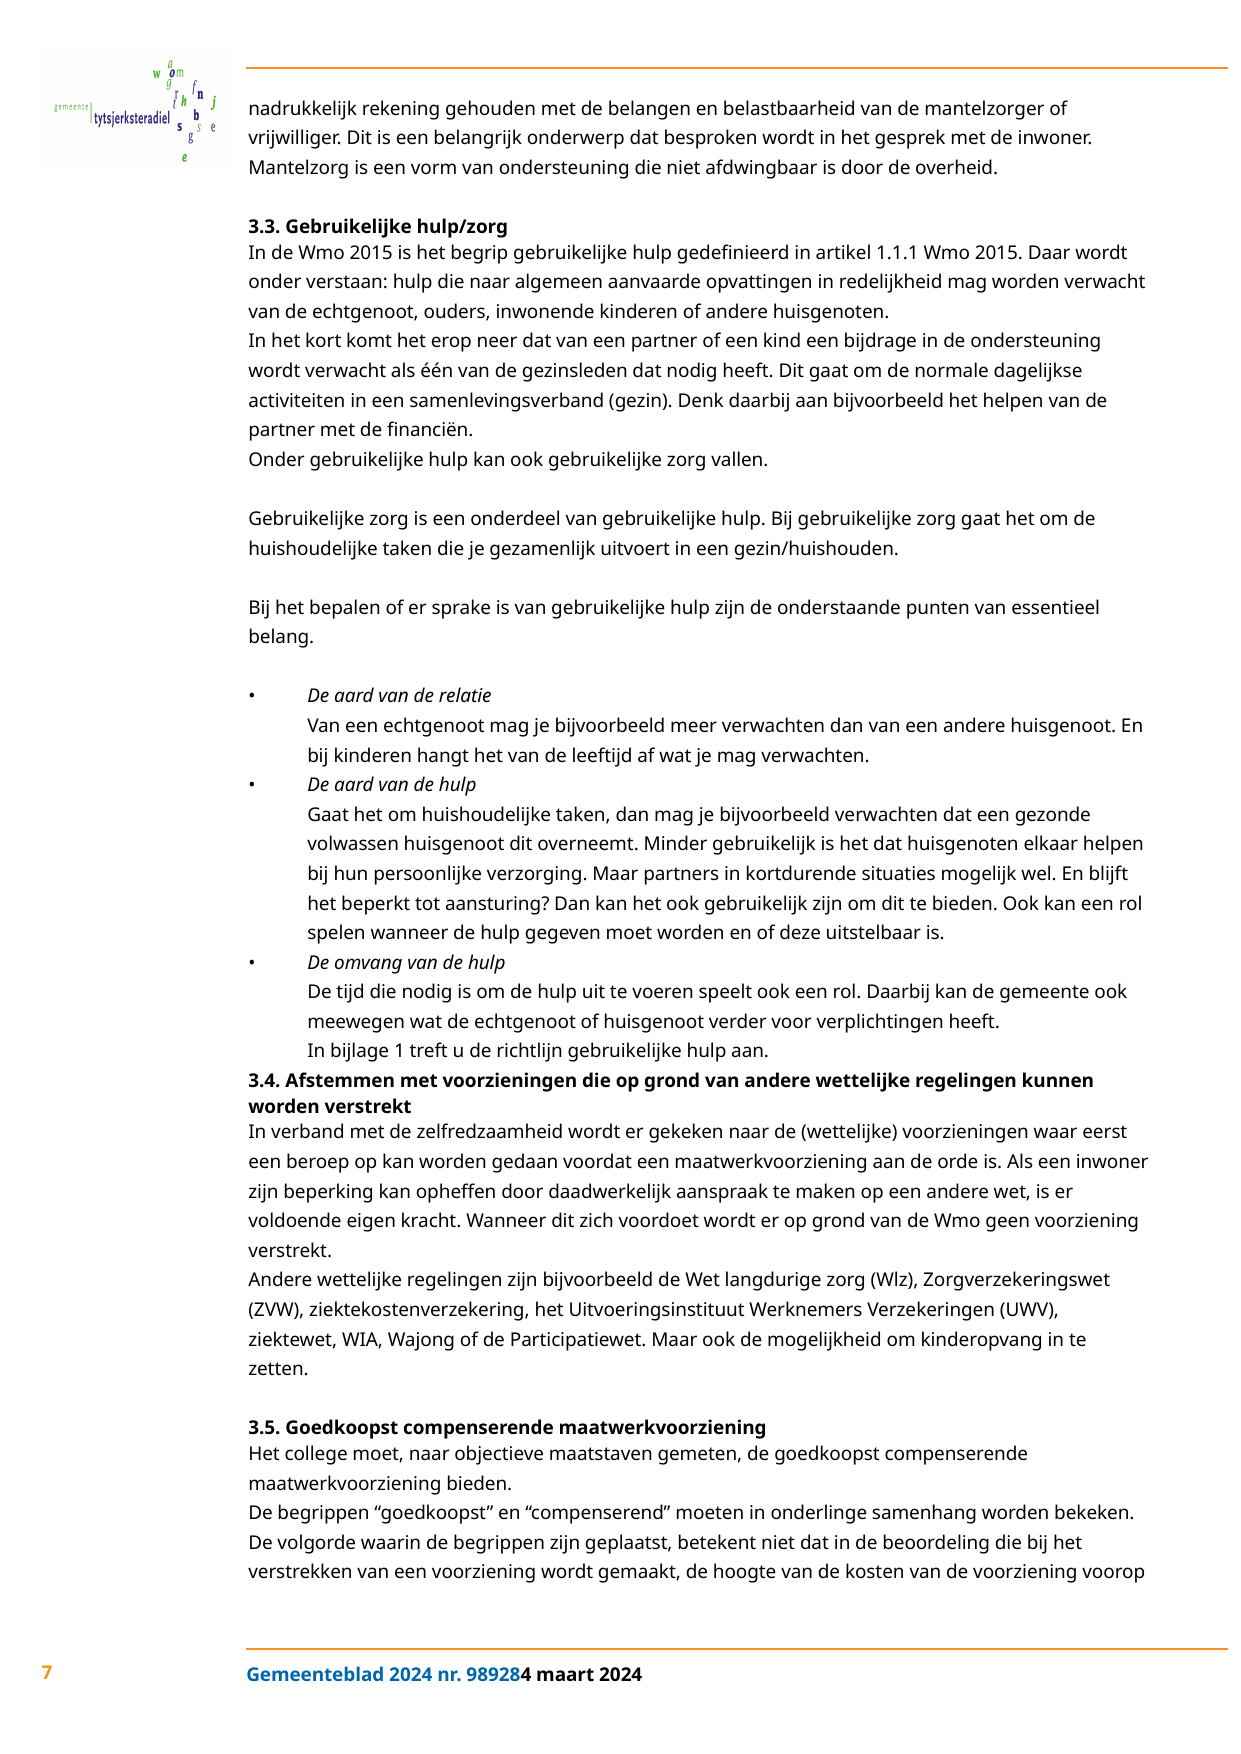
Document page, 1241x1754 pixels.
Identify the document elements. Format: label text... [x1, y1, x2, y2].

text In verband met de zelfredzaamheid wordt er gekeken naar de (wettelijke) voorzieningen waar eerst een beroep op kan worden gedaan voordat een maatwerkvoorziening aan de orde is. Als een inwoner zijn beperking kan opheffen door daadwerkelijk aanspraak te maken op een andere wet, is er voldoende eigen kracht. Wanneer dit zich voordoet wordt er op grond van de Wmo geen voorziening verstrekt. [248, 1119, 1152, 1263]
list Van een echtgenoot mag je bijvoorbeeld meer verwachten dan van een andere huisgenoot. En bij kinderen hangt het van de leeftijd af wat je mag verwachten. [248, 712, 1152, 767]
list In bijlage 1 treft u de richtlijn gebruikelijke hulp aan. [248, 1038, 1152, 1063]
text Het college moet, naar objectieve maatstaven gemeten, de goedkoopst compenserende maatwerkvoorziening bieden. [248, 1440, 1152, 1496]
list Gaat het om huishoudelijke taken, dan mag je bijvoorbeeld verwachten dat een gezonde volwassen huisgenoot dit overneemt. Minder gebruikelijk is het dat huisgenoten elkaar helpen bij hun persoonlijke verzorging. Maar partners in kortdurende situaties mogelijk wel. En blijft het beperkt tot aansturing? Dan kan het ook gebruikelijk zijn om dit te bieden. Ook kan een rol spelen wanneer de hulp gegeven moet worden en of deze uitstelbaar is. [248, 801, 1152, 945]
text Bij het bepalen of er sprake is van gebruikelijke hulp zijn de onderstaande punten van essentieel belang. [248, 594, 1152, 649]
text De begrippen “goedkoopst” en “compenserend” moeten in onderlinge samenhang worden bekeken. De volgorde waarin de begrippen zijn geplaatst, betekent niet dat in de beoordeling die bij het verstrekken van een voorziening wordt gemaakt, de hoogte van de kosten van de voorziening voorop [248, 1499, 1152, 1584]
text nadrukkelijk rekening gehouden met de belangen en belastbaarheid van de mantelzorger of vrijwilliger. Dit is een belangrijk onderwerp dat besproken wordt in het gesprek met de inwoner. [248, 95, 1152, 150]
text 3.4. Afstemmen met voorzieningen die op grond van andere wettelijke regelingen kunnen worden verstrekt [248, 1067, 1152, 1119]
list De aard van de hulp [248, 771, 1152, 797]
text Onder gebruikelijke hulp kan ook gebruikelijke zorg vallen. [248, 446, 1152, 472]
list De tijd die nodig is om de hulp uit te voeren speelt ook een rol. Daarbij kan de gemeente ook meewegen wat de echtgenoot of huisgenoot verder voor verplichtingen heeft. [248, 978, 1152, 1034]
text 3.3. Gebruikelijke hulp/zorg [248, 213, 1152, 239]
text In de Wmo 2015 is het begrip gebruikelijke hulp gedefinieerd in artikel 1.1.1 Wmo 2015. Daar wordt onder verstaan: hulp die naar algemeen aanvaarde opvattingen in redelijkheid mag worden verwacht van de echtgenoot, ouders, inwonende kinderen of andere huisgenoten. [248, 239, 1152, 324]
list De aard van de relatie [248, 683, 1152, 708]
text Gebruikelijke zorg is een onderdeel van gebruikelijke hulp. Bij gebruikelijke zorg gaat het om de huishoudelijke taken die je gezamenlijk uitvoert in een gezin/huishouden. [248, 505, 1152, 560]
text Mantelzorg is een vorm van ondersteuning die niet afdwingbaar is door de overheid. [248, 154, 1152, 180]
list De omvang van de hulp [248, 949, 1152, 974]
text Andere wettelijke regelingen zijn bijvoorbeeld de Wet langdurige zorg (Wlz), Zorgverzekeringswet (ZVW), ziektekostenverzekering, het Uitvoeringsinstituut Werknemers Verzekeringen (UWV), ziektewet, WIA, Wajong of de Participatiewet. Maar ook de mogelijkheid om kinderopvang in te zetten. [248, 1267, 1152, 1381]
text 3.5. Goedkoopst compenserende maatwerkvoorziening [248, 1414, 1152, 1440]
picture [41, 47, 231, 172]
text In het kort komt het erop neer dat van een partner of een kind een bijdrage in de ondersteuning wordt verwacht als één van de gezinsleden dat nodig heeft. Dit gaat om de normale dagelijkse activiteiten in een samenlevingsverband (gezin). Denk daarbij aan bijvoorbeeld het helpen van de partner met de financiën. [248, 328, 1152, 442]
